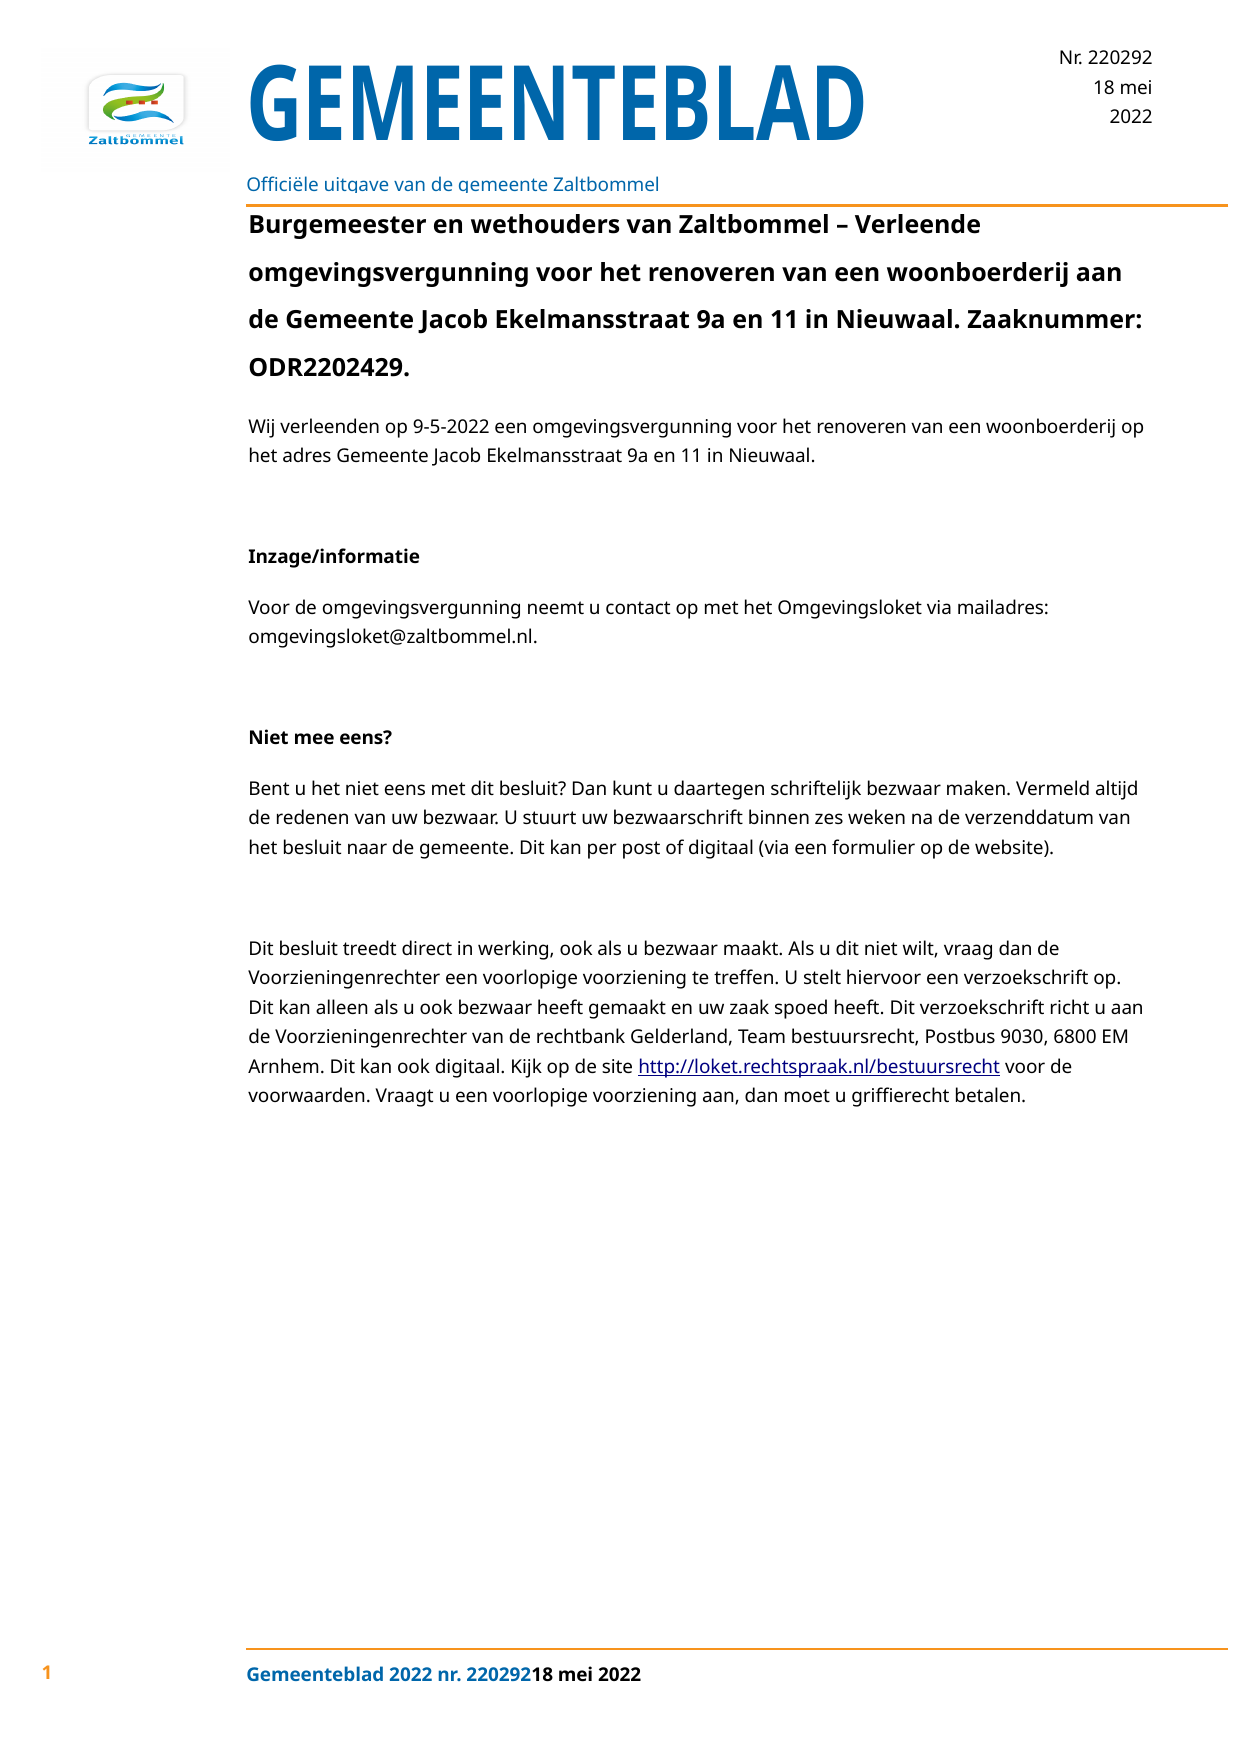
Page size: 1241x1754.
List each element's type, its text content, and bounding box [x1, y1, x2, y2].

text Niet mee eens? [248, 724, 1152, 750]
text Wij verleenden op 9-5-2022 een omgevingsvergunning voor het renoveren van een woonboerderij op het adres Gemeente Jacob Ekelmansstraat 9a en 11 in Nieuwaal. [248, 413, 1152, 468]
text Dit besluit treedt direct in werking, ook als u bezwaar maakt. Als u dit niet wilt, vraag dan de Voorzieningenrechter een voorlopige voorziening te treffen. U stelt hiervoor een verzoekschrift op. Dit kan alleen als u ook bezwaar heeft gemaakt en uw zaak spoed heeft. Dit verzoekschrift richt u aan de Voorzieningenrechter van de rechtbank Gelderland, Team bestuursrecht, Postbus 9030, 6800 EM Arnhem. Dit kan ook digitaal. Kijk op de site http://loket.rechtspraak.nl/bestuursrecht voor de voorwaarden. Vraagt u een voorlopige voorziening aan, dan moet u griffierecht betalen. [248, 935, 1152, 1108]
picture [41, 47, 231, 172]
text Bent u het niet eens met dit besluit? Dan kunt u daartegen schriftelijk bezwaar maken. Vermeld altijd de redenen van uw bezwaar. U stuurt uw bezwaarschrift binnen zes weken na de verzenddatum van het besluit naar de gemeente. Dit kan per post of digitaal (via een formulier op de website). [248, 775, 1152, 860]
text Inzage/informatie [248, 543, 1152, 569]
text Voor de omgevingsvergunning neemt u contact op met het Omgevingsloket via mailadres: omgevingsloket@zaltbommel.nl. [248, 594, 1152, 649]
text Burgemeester en wethouders van Zaltbommel – Verleende omgevingsvergunning voor het renoveren van een woonboerderij aan de Gemeente Jacob Ekelmansstraat 9a en 11 in Nieuwaal. Zaaknummer: ODR2202429. [248, 207, 1152, 384]
